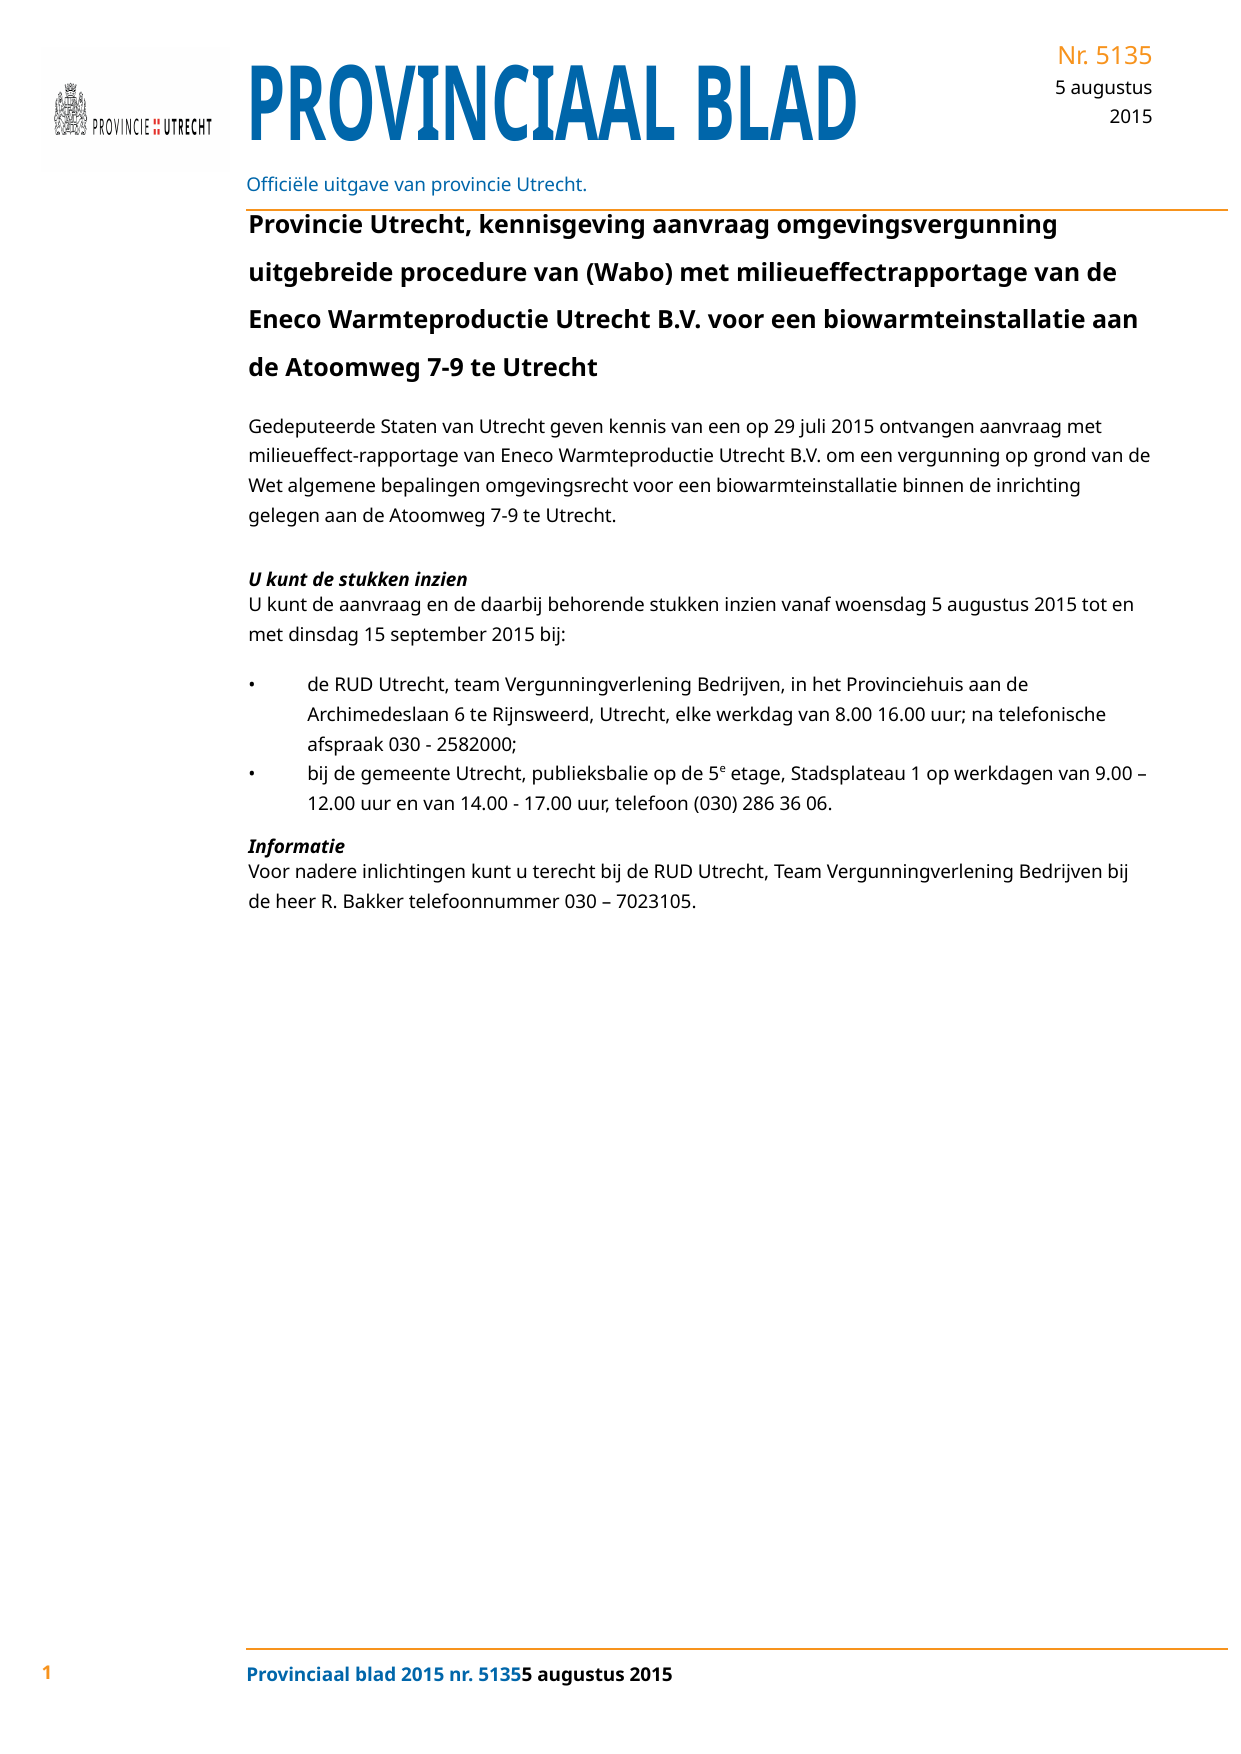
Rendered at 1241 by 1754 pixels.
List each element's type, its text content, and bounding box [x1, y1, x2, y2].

picture [41, 47, 231, 172]
text U kunt de stukken inzien [248, 566, 1152, 592]
list bij de gemeente Utrecht, publieksbalie op de 5e etage, Stadsplateau 1 op werkdagen van 9.00 – 12.00 uur en van 14.00 - 17.00 uur, telefoon (030) 286 36 06. [248, 760, 1152, 816]
text Voor nadere inlichtingen kunt u terecht bij de RUD Utrecht, Team Vergunningverlening Bedrijven bij de heer R. Bakker telefoonnummer 030 – 7023105. [248, 859, 1152, 914]
text U kunt de aanvraag en de daarbij behorende stukken inzien vanaf woensdag 5 augustus 2015 tot en met dinsdag 15 september 2015 bij: [248, 592, 1152, 647]
text Provincie Utrecht, kennisgeving aanvraag omgevingsvergunning uitgebreide procedure van (Wabo) met milieueffectrapportage van de Eneco Warmteproductie Utrecht B.V. voor een biowarmteinstallatie aan de Atoomweg 7-9 te Utrecht [248, 211, 1152, 384]
text Gedeputeerde Staten van Utrecht geven kennis van een op 29 juli 2015 ontvangen aanvraag met milieueffect-rapportage van Eneco Warmteproductie Utrecht B.V. om een vergunning op grond van de Wet algemene bepalingen omgevingsrecht voor een biowarmteinstallatie binnen de inrichting gelegen aan de Atoomweg 7-9 te Utrecht. [248, 413, 1152, 528]
text Informatie [248, 833, 1152, 859]
list de RUD Utrecht, team Vergunningverlening Bedrijven, in het Provinciehuis aan de Archimedeslaan 6 te Rijnsweerd, Utrecht, elke werkdag van 8.00 16.00 uur; na telefonische afspraak 030 - 2582000; [248, 672, 1152, 756]
